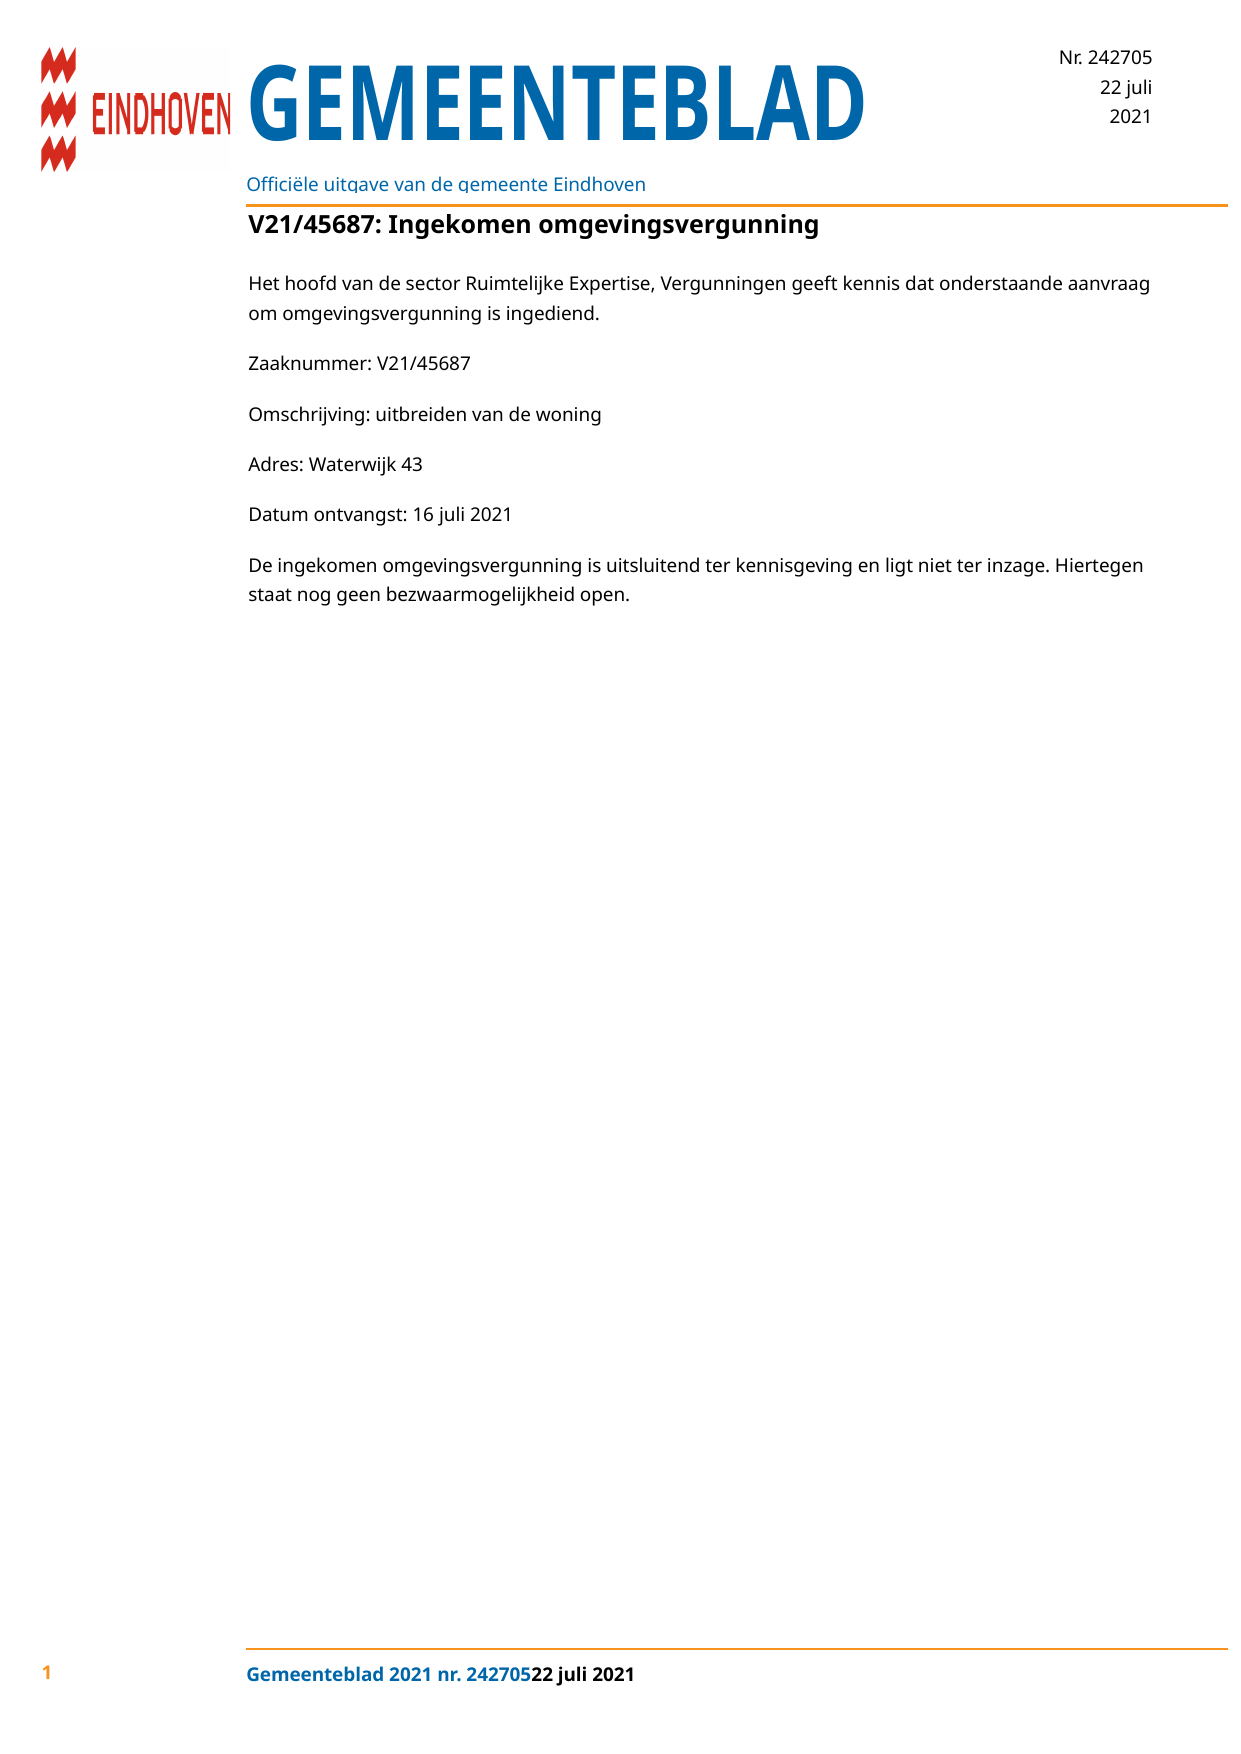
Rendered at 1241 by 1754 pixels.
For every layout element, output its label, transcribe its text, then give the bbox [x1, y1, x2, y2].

text Datum ontvangst: 16 juli 2021 [248, 502, 1152, 527]
text Adres: Waterwijk 43 [248, 451, 1152, 477]
text Omschrijving: uitbreiden van de woning [248, 401, 1152, 426]
text Zaaknummer: V21/45687 [248, 350, 1152, 376]
text De ingekomen omgevingsvergunning is uitsluitend ter kennisgeving en ligt niet ter inzage. Hiertegen staat nog geen bezwaarmogelijkheid open. [248, 552, 1152, 607]
text V21/45687: Ingekomen omgevingsvergunning [248, 207, 1152, 241]
text Het hoofd van de sector Ruimtelijke Expertise, Vergunningen geeft kennis dat onderstaande aanvraag om omgevingsvergunning is ingediend. [248, 270, 1152, 326]
picture [41, 47, 231, 172]
